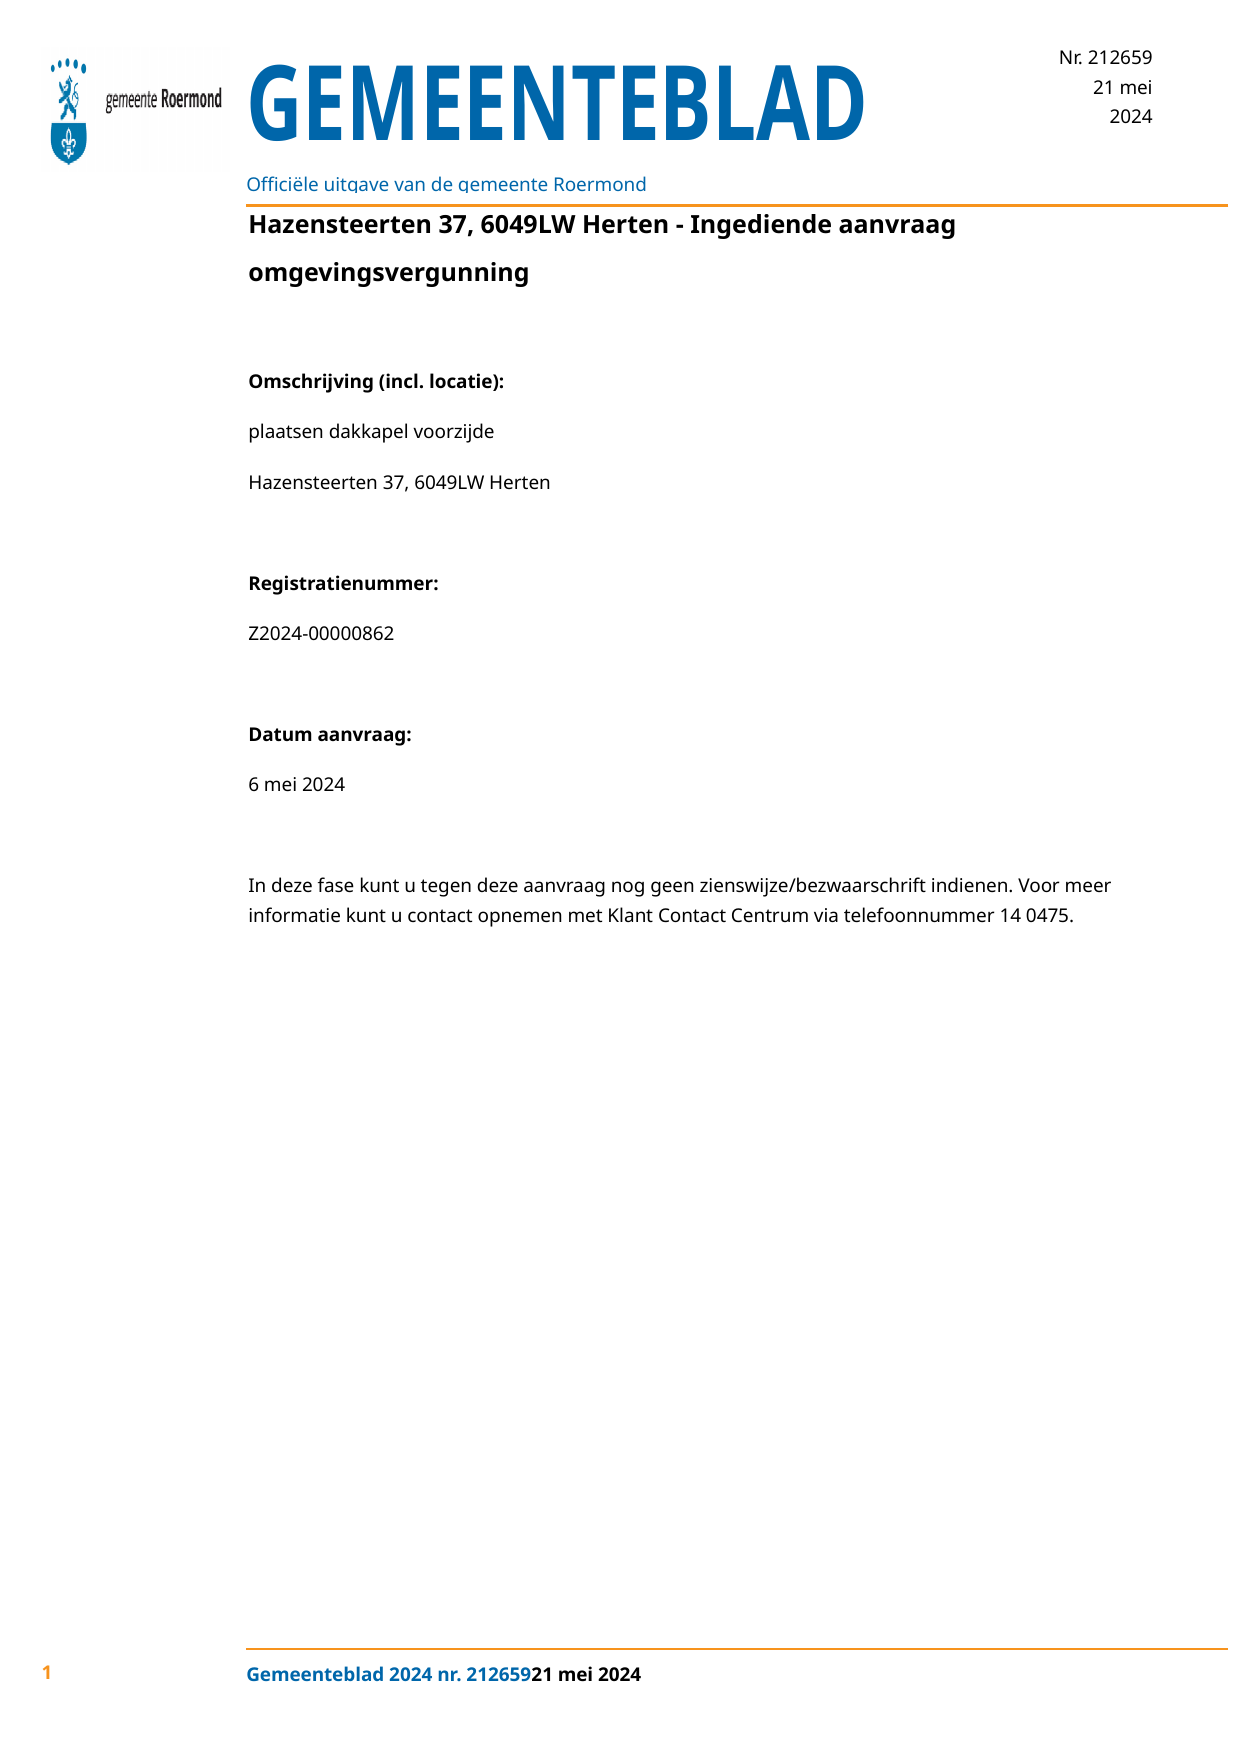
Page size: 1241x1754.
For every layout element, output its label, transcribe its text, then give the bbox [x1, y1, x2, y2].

text Hazensteerten 37, 6049LW Herten [248, 469, 1152, 495]
text In deze fase kunt u tegen deze aanvraag nog geen zienswijze/bezwaarschrift indienen. Voor meer informatie kunt u contact opnemen met Klant Contact Centrum via telefoonnummer 14 0475. [248, 872, 1152, 928]
text Omschrijving (incl. locatie): [248, 368, 1152, 394]
text 6 mei 2024 [248, 772, 1152, 797]
text Z2024-00000862 [248, 620, 1152, 646]
picture [41, 47, 231, 172]
text Hazensteerten 37, 6049LW Herten - Ingediende aanvraag omgevingsvergunning [248, 207, 1152, 288]
text plaatsen dakkapel voorzijde [248, 419, 1152, 444]
text Registratienummer: [248, 570, 1152, 596]
text Datum aanvraag: [248, 721, 1152, 747]
